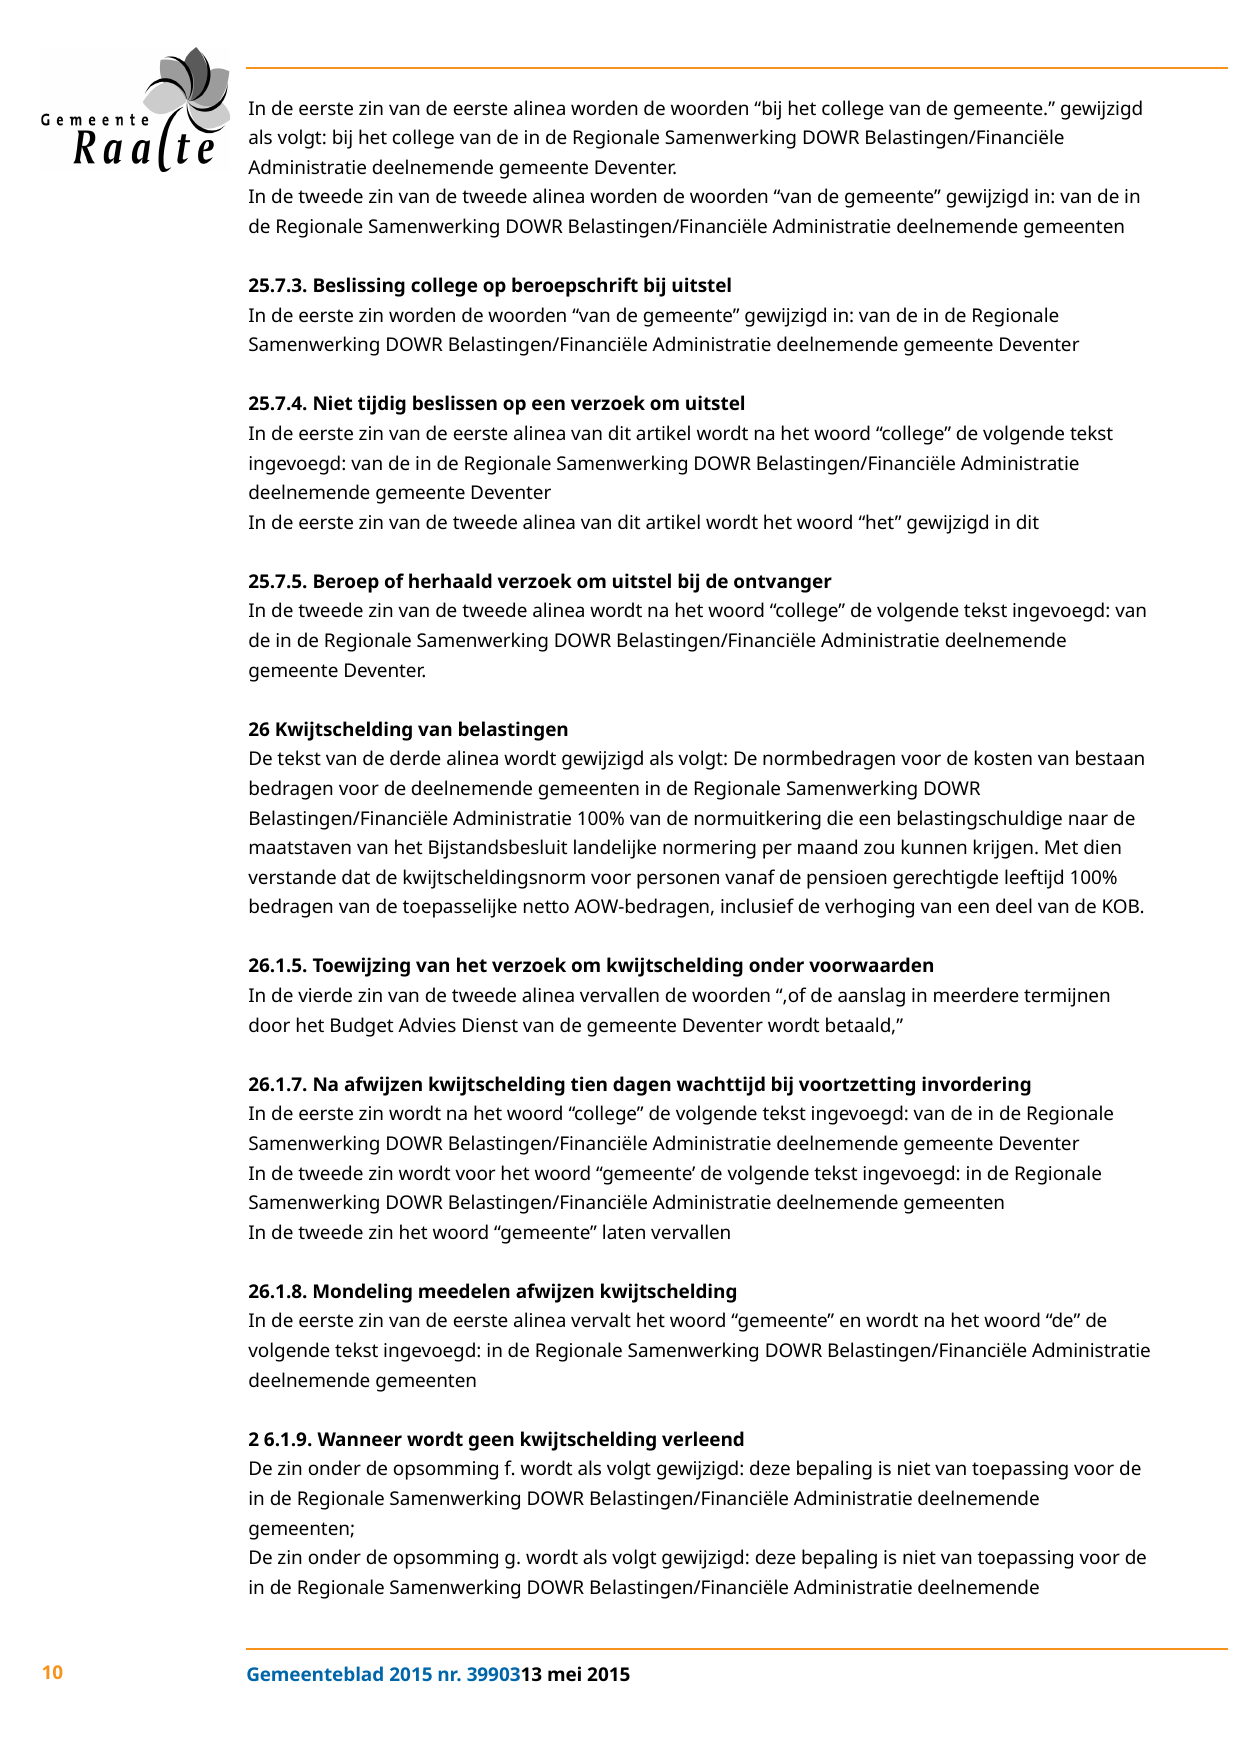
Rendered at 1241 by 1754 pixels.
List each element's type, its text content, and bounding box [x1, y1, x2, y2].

text 26.1.7. Na afwijzen kwijtschelding tien dagen wachttijd bij voortzetting invordering [248, 1071, 1152, 1097]
text 2 6.1.9. Wanneer wordt geen kwijtschelding verleend [248, 1426, 1152, 1452]
text De zin onder de opsomming f. wordt als volgt gewijzigd: deze bepaling is niet van toepassing voor de in de Regionale Samenwerking DOWR Belastingen/Financiële Administratie deelnemende gemeenten; [248, 1456, 1152, 1541]
text De zin onder de opsomming g. wordt als volgt gewijzigd: deze bepaling is niet van toepassing voor de in de Regionale Samenwerking DOWR Belastingen/Financiële Administratie deelnemende [248, 1544, 1152, 1600]
text In de tweede zin van de tweede alinea worden de woorden “van de gemeente” gewijzigd in: van de in de Regionale Samenwerking DOWR Belastingen/Financiële Administratie deelnemende gemeenten [248, 183, 1152, 239]
text In de eerste zin van de eerste alinea van dit artikel wordt na het woord “college” de volgende tekst ingevoegd: van de in de Regionale Samenwerking DOWR Belastingen/Financiële Administratie deelnemende gemeente Deventer [248, 420, 1152, 505]
text In de eerste zin van de tweede alinea van dit artikel wordt het woord “het” gewijzigd in dit [248, 509, 1152, 535]
text In de vierde zin van de tweede alinea vervallen de woorden “,of de aanslag in meerdere termijnen door het Budget Advies Dienst van de gemeente Deventer wordt betaald,” [248, 982, 1152, 1038]
text In de tweede zin het woord “gemeente” laten vervallen [248, 1219, 1152, 1245]
text 26 Kwijtschelding van belastingen [248, 716, 1152, 742]
text In de eerste zin van de eerste alinea vervalt het woord “gemeente” en wordt na het woord “de” de volgende tekst ingevoegd: in de Regionale Samenwerking DOWR Belastingen/Financiële Administratie deelnemende gemeenten [248, 1308, 1152, 1393]
text In de eerste zin worden de woorden “van de gemeente” gewijzigd in: van de in de Regionale Samenwerking DOWR Belastingen/Financiële Administratie deelnemende gemeente Deventer [248, 302, 1152, 357]
text In de tweede zin wordt voor het woord “gemeente’ de volgende tekst ingevoegd: in de Regionale Samenwerking DOWR Belastingen/Financiële Administratie deelnemende gemeenten [248, 1160, 1152, 1215]
text 25.7.5. Beroep of herhaald verzoek om uitstel bij de ontvanger [248, 568, 1152, 594]
picture [41, 47, 231, 172]
text In de eerste zin van de eerste alinea worden de woorden “bij het college van de gemeente.” gewijzigd als volgt: bij het college van de in de Regionale Samenwerking DOWR Belastingen/Financiële Administratie deelnemende gemeente Deventer. [248, 95, 1152, 180]
text In de eerste zin wordt na het woord “college” de volgende tekst ingevoegd: van de in de Regionale Samenwerking DOWR Belastingen/Financiële Administratie deelnemende gemeente Deventer [248, 1101, 1152, 1156]
text 26.1.8. Mondeling meedelen afwijzen kwijtschelding [248, 1278, 1152, 1304]
text 25.7.3. Beslissing college op beroepschrift bij uitstel [248, 272, 1152, 298]
text De tekst van de derde alinea wordt gewijzigd als volgt: De normbedragen voor de kosten van bestaan bedragen voor de deelnemende gemeenten in de Regionale Samenwerking DOWR Belastingen/Financiële Administratie 100% van de normuitkering die een belastingschuldige naar de maatstaven van het Bijstandsbesluit landelijke normering per maand zou kunnen krijgen. Met dien verstande dat de kwijtscheldingsnorm voor personen vanaf de pensioen gerechtigde leeftijd 100% bedragen van de toepasselijke netto AOW-bedragen, inclusief de verhoging van een deel van de KOB. [248, 746, 1152, 919]
text 26.1.5. Toewijzing van het verzoek om kwijtschelding onder voorwaarden [248, 953, 1152, 978]
text 25.7.4. Niet tijdig beslissen op een verzoek om uitstel [248, 391, 1152, 416]
text In de tweede zin van de tweede alinea wordt na het woord “college” de volgende tekst ingevoegd: van de in de Regionale Samenwerking DOWR Belastingen/Financiële Administratie deelnemende gemeente Deventer. [248, 598, 1152, 683]
